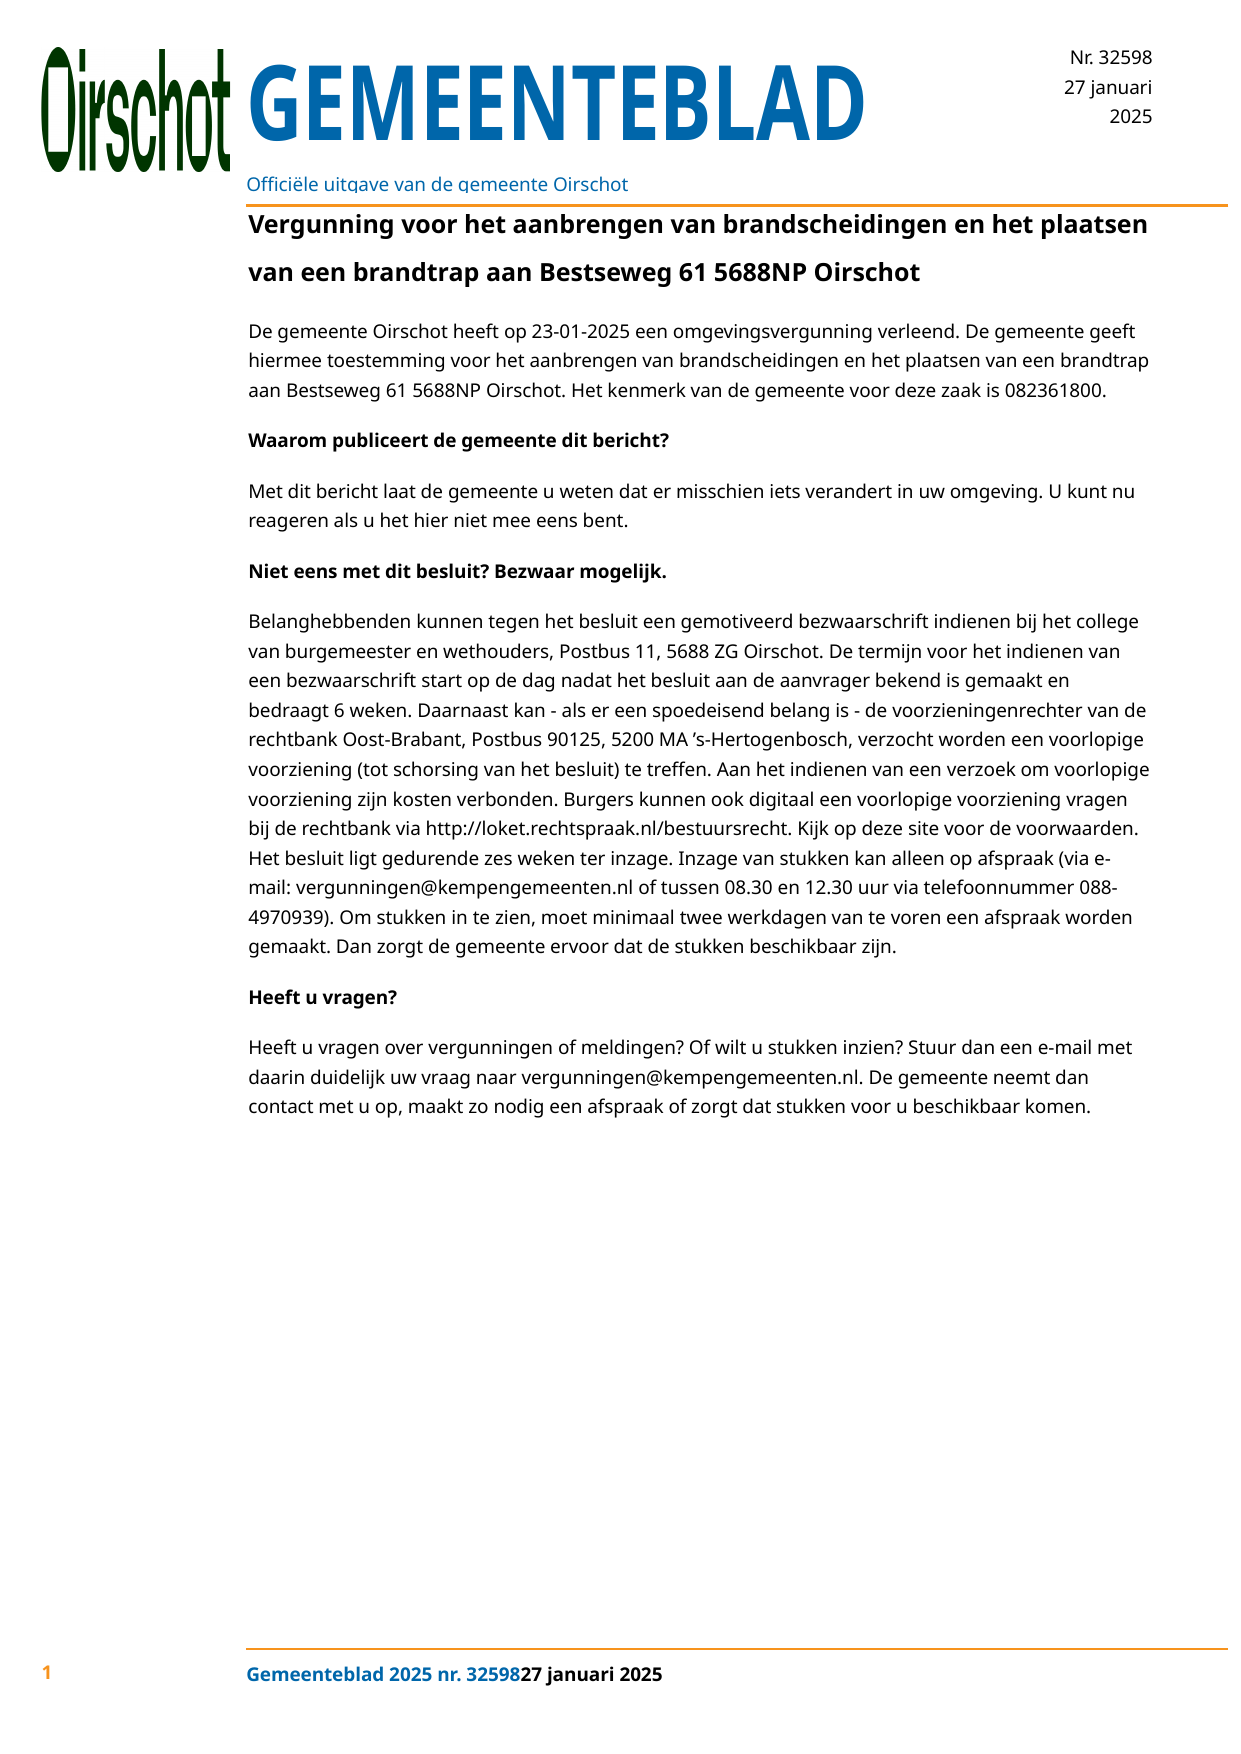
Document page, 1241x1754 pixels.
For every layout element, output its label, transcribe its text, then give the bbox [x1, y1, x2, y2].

text De gemeente Oirschot heeft op 23-01-2025 een omgevingsvergunning verleend. De gemeente geeft hiermee toestemming voor het aanbrengen van brandscheidingen en het plaatsen van een brandtrap aan Bestseweg 61 5688NP Oirschot. Het kenmerk van de gemeente voor deze zaak is 082361800. [248, 318, 1152, 403]
text Waarom publiceert de gemeente dit bericht? [248, 427, 1152, 453]
text Heeft u vragen? [248, 984, 1152, 1010]
text Niet eens met dit besluit? Bezwaar mogelijk. [248, 558, 1152, 584]
text Belanghebbenden kunnen tegen het besluit een gemotiveerd bezwaarschrift indienen bij het college van burgemeester en wethouders, Postbus 11, 5688 ZG Oirschot. De termijn voor het indienen van een bezwaarschrift start op de dag nadat het besluit aan de aanvrager bekend is gemaakt en bedraagt 6 weken. Daarnaast kan - als er een spoedeisend belang is - de voorzieningenrechter van de rechtbank Oost-Brabant, Postbus 90125, 5200 MA ’s-Hertogenbosch, verzocht worden een voorlopige voorziening (tot schorsing van het besluit) te treffen. Aan het indienen van een verzoek om voorlopige voorziening zijn kosten verbonden. Burgers kunnen ook digitaal een voorlopige voorziening vragen bij de rechtbank via http://loket.rechtspraak.nl/bestuursrecht. Kijk op deze site voor de voorwaarden. Het besluit ligt gedurende zes weken ter inzage. Inzage van stukken kan alleen op afspraak (via e-mail: vergunningen@kempengemeenten.nl of tussen 08.30 en 12.30 uur via telefoonnummer 088-4970939). Om stukken in te zien, moet minimaal twee werkdagen van te voren een afspraak worden gemaakt. Dan zorgt de gemeente ervoor dat de stukken beschikbaar zijn. [248, 608, 1152, 959]
text Heeft u vragen over vergunningen of meldingen? Of wilt u stukken inzien? Stuur dan een e-mail met daarin duidelijk uw vraag naar vergunningen@kempengemeenten.nl. De gemeente neemt dan contact met u op, maakt zo nodig een afspraak of zorgt dat stukken voor u beschikbaar komen. [248, 1034, 1152, 1119]
picture [41, 47, 231, 172]
text Vergunning voor het aanbrengen van brandscheidingen en het plaatsen van een brandtrap aan Bestseweg 61 5688NP Oirschot [248, 207, 1152, 288]
text Met dit bericht laat de gemeente u weten dat er misschien iets verandert in uw omgeving. U kunt nu reageren als u het hier niet mee eens bent. [248, 478, 1152, 533]
